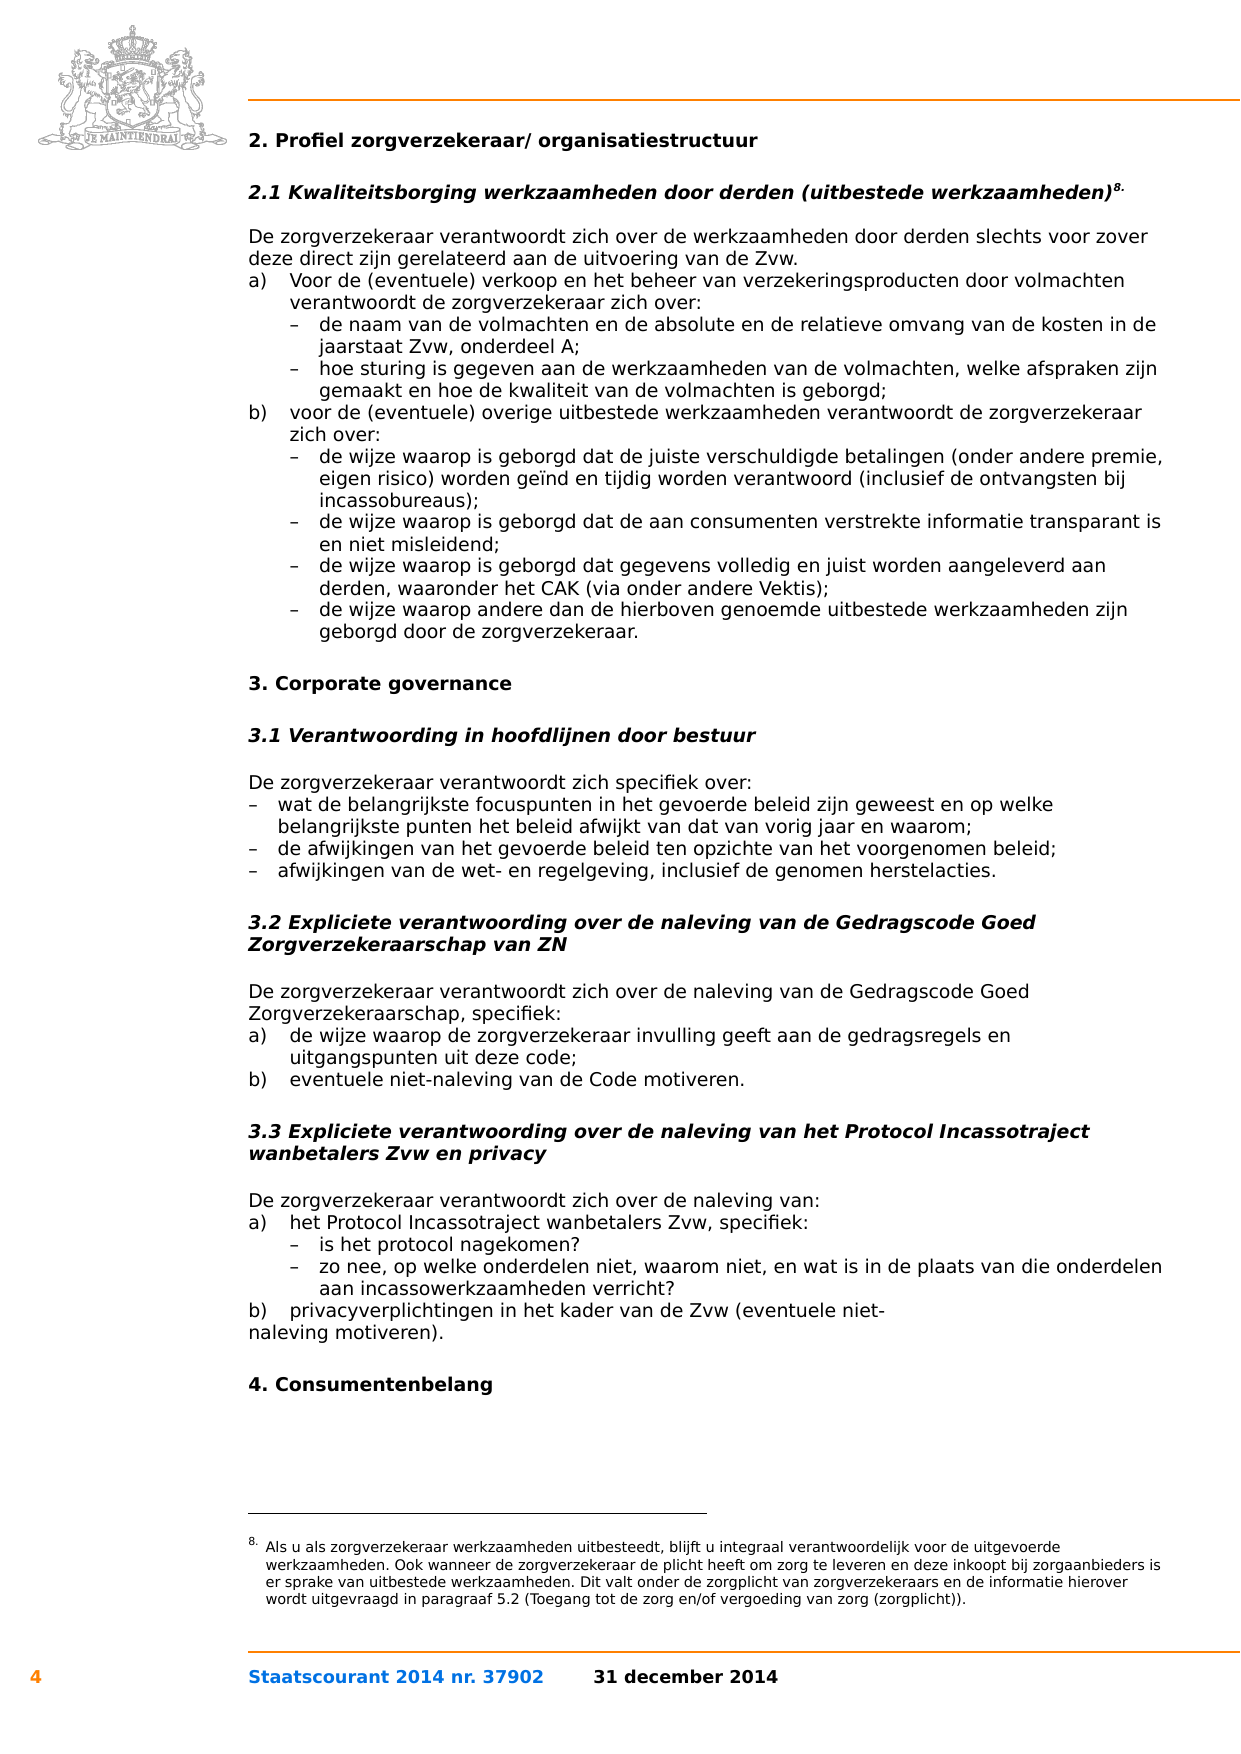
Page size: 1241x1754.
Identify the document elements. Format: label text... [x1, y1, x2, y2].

text De zorgverzekeraar verantwoordt zich over de naleving van de Gedragscode Goed Zorgverzekeraarschap, specifiek: [248, 981, 1163, 1025]
picture [38, 25, 227, 150]
text b) eventuele niet-naleving van de Code motiveren. [248, 1069, 1163, 1091]
text – afwijkingen van de wet- en regelgeving, inclusief de genomen herstelacties. [248, 860, 1163, 882]
subtitle 3. Corporate governance [248, 673, 1163, 695]
subtitle 3.3 Expliciete verantwoording over de naleving van het Protocol Incassotraject wanbetalers Zvw en privacy [248, 1121, 1163, 1165]
text – de wijze waarop is geborgd dat de juiste verschuldigde betalingen (onder andere premie, eigen risico) worden geïnd en tijdig worden verantwoord (inclusief de ontvangsten bij incassobureaus); [289, 446, 1163, 511]
subtitle 3.2 Expliciete verantwoording over de naleving van de Gedragscode Goed Zorgverzekeraarschap van ZN [248, 912, 1163, 956]
text – is het protocol nagekomen? [289, 1234, 1163, 1256]
text – wat de belangrijkste focuspunten in het gevoerde beleid zijn geweest en op welke belangrijkste punten het beleid afwijkt van dat van vorig jaar en waarom; [248, 794, 1163, 838]
subtitle 2.1 Kwaliteitsborging werkzaamheden door derden (uitbestede werkzaamheden) [248, 182, 1163, 204]
text – de wijze waarop is geborgd dat gegevens volledig en juist worden aangeleverd aan derden, waaronder het CAK (via onder andere Vektis); [289, 555, 1163, 599]
text De zorgverzekeraar verantwoordt zich specifiek over: [248, 772, 1163, 794]
subtitle 4. Consumentenbelang [248, 1374, 1163, 1396]
text a) het Protocol Incassotraject wanbetalers Zvw, specifiek: [248, 1212, 1163, 1234]
text – de wijze waarop is geborgd dat de aan consumenten verstrekte informatie transparant is en niet misleidend; [289, 511, 1163, 555]
text b) privacyverplichtingen in het kader van de Zvw (eventuele niet- [248, 1300, 1163, 1322]
text De zorgverzekeraar verantwoordt zich over de naleving van: [248, 1190, 1163, 1212]
text a) Voor de (eventuele) verkoop en het beheer van verzekeringsproducten door volmachten verantwoordt de zorgverzekeraar zich over: [248, 270, 1163, 314]
text De zorgverzekeraar verantwoordt zich over de werkzaamheden door derden slechts voor zover deze direct zijn gerelateerd aan de uitvoering van de Zvw. [248, 226, 1163, 270]
text b) voor de (eventuele) overige uitbestede werkzaamheden verantwoordt de zorgverzekeraar zich over: [248, 402, 1163, 446]
text – de wijze waarop andere dan de hierboven genoemde uitbestede werkzaamheden zijn geborgd door de zorgverzekeraar. [289, 599, 1163, 643]
subtitle 2. Profiel zorgverzekeraar/ organisatiestructuur [248, 130, 1163, 152]
text – de afwijkingen van het gevoerde beleid ten opzichte van het voorgenomen beleid; [248, 838, 1163, 860]
text – hoe sturing is gegeven aan de werkzaamheden van de volmachten, welke afspraken zijn gemaakt en hoe de kwaliteit van de volmachten is geborgd; [289, 358, 1163, 402]
text Als u als zorgverzekeraar werkzaamheden uitbesteedt, blijft u integraal verantwoordelijk voor de uitgevoerde werkzaamheden. Ook wanneer de zorgverzekeraar de plicht heeft om zorg te leveren en deze inkoopt bij zorgaanbieders is er sprake van uitbestede werkzaamheden. Dit valt onder de zorgplicht van zorgverzekeraars en de informatie hierover wordt uitgevraagd in paragraaf 5.2 (Toegang tot de zorg en/of vergoeding van zorg (zorgplicht)). [248, 1535, 1163, 1608]
subtitle 3.1 Verantwoording in hoofdlijnen door bestuur [248, 725, 1163, 747]
text naleving motiveren). [248, 1322, 1163, 1344]
text – zo nee, op welke onderdelen niet, waarom niet, en wat is in de plaats van die onderdelen aan incassowerkzaamheden verricht? [289, 1256, 1163, 1300]
text a) de wijze waarop de zorgverzekeraar invulling geeft aan de gedragsregels en uitgangspunten uit deze code; [248, 1025, 1163, 1069]
text – de naam van de volmachten en de absolute en de relatieve omvang van de kosten in de jaarstaat Zvw, onderdeel A; [289, 314, 1163, 358]
